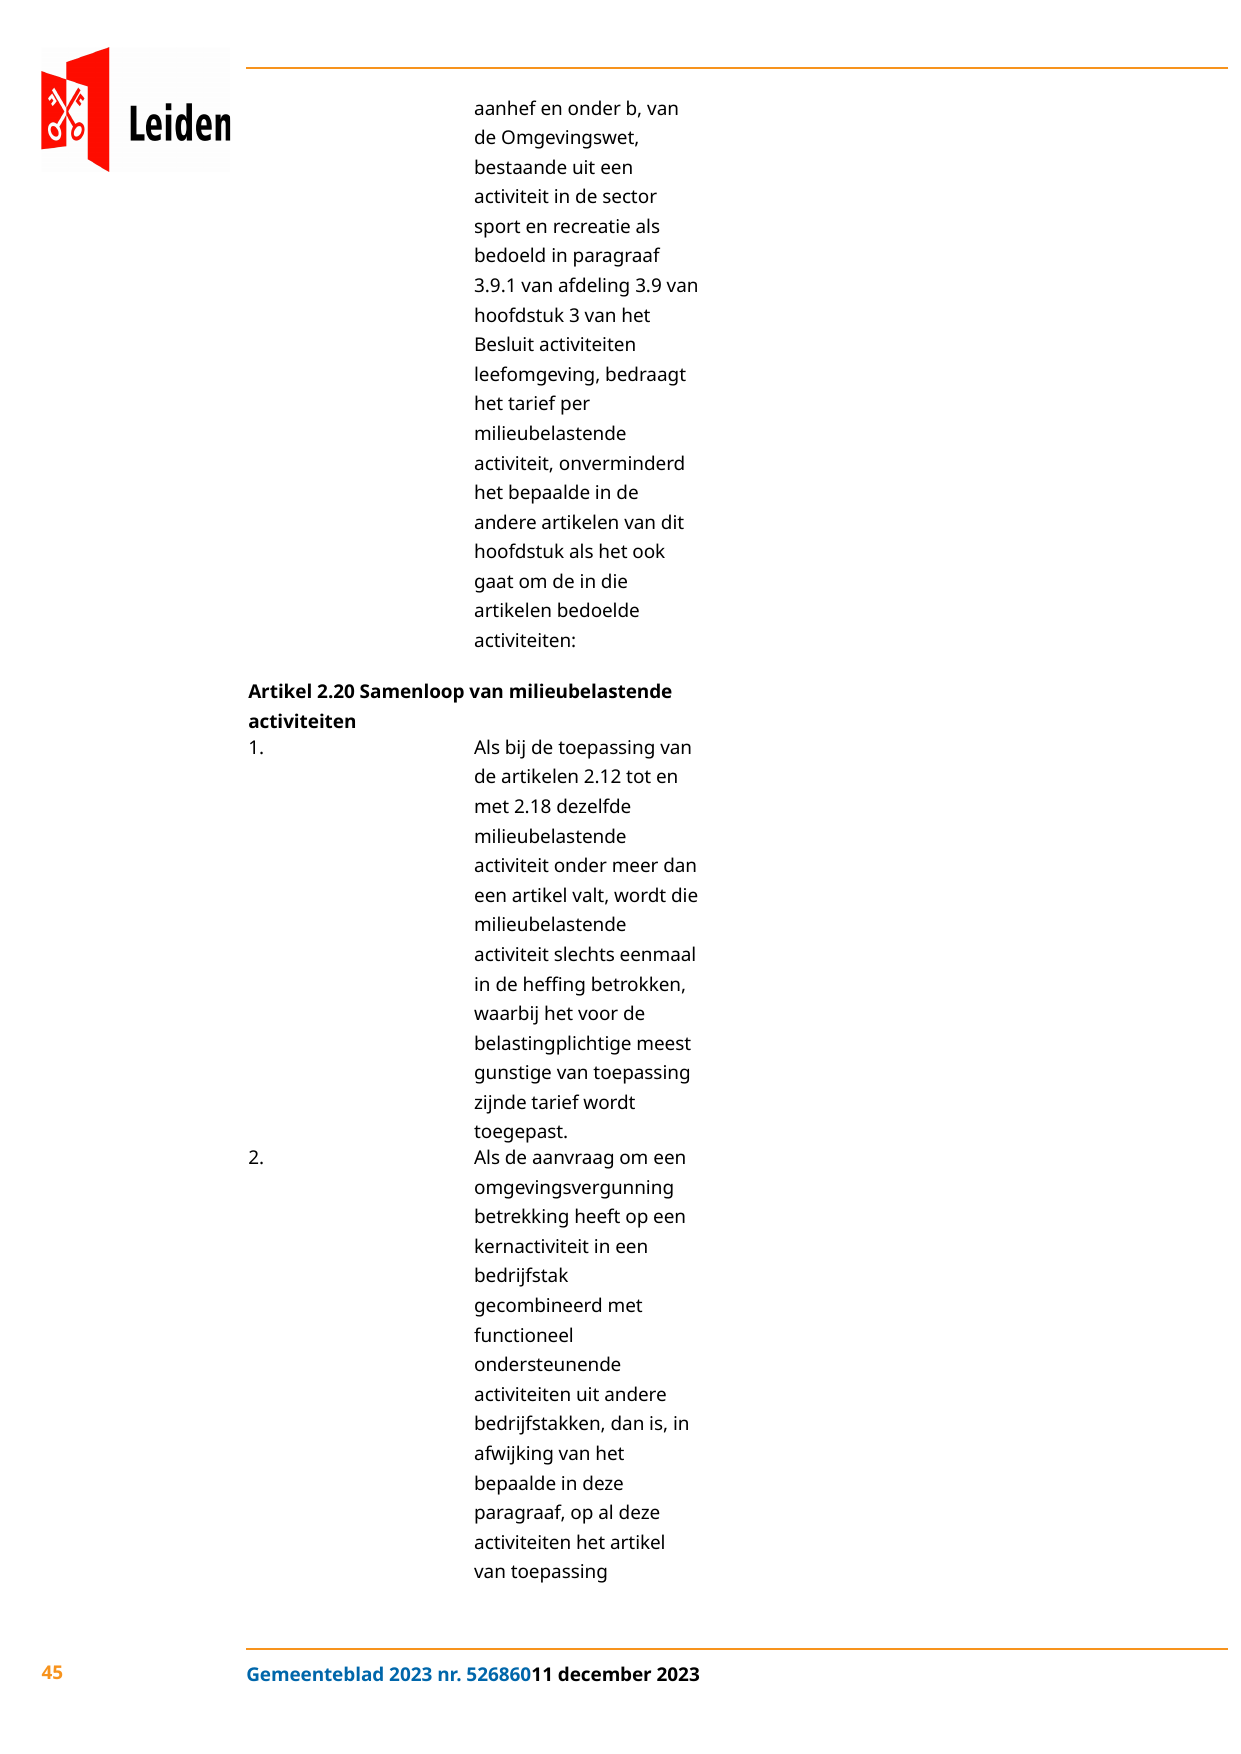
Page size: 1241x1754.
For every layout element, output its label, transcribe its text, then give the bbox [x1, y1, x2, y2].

table_cell [926, 679, 1152, 734]
table_cell Als bij de toepassing van de artikelen 2.12 tot en met 2.18 dezelfde milieubelastende activiteit onder meer dan een artikel valt, wordt die milieubelastende activiteit slechts eenmaal in de heffing betrokken, waarbij het voor de belastingplichtige meest gunstige van toepassing zijnde tarief wordt toegepast. [474, 734, 700, 1144]
table_cell Als de aanvraag om een omgevingsvergunning betrekking heeft op een kernactiviteit in een bedrijfstak gecombineerd met functioneel ondersteunende activiteiten uit andere bedrijfstakken, dan is, in afwijking van het bepaalde in deze paragraaf, op al deze activiteiten het artikel van toepassing [474, 1144, 700, 1584]
table_cell [926, 95, 1152, 653]
table_cell [926, 653, 1152, 679]
table_cell [926, 1144, 1152, 1584]
table_cell [248, 653, 474, 679]
table_cell [474, 653, 700, 679]
table_cell aanhef en onder b, van de Omgevingswet, bestaande uit een activiteit in de sector sport en recreatie als bedoeld in paragraaf 3.9.1 van afdeling 3.9 van hoofdstuk 3 van het Besluit activiteiten leefomgeving, bedraagt het tarief per milieubelastende activiteit, onverminderd het bepaalde in de andere artikelen van dit hoofdstuk als het ook gaat om de in die artikelen bedoelde activiteiten: [474, 95, 700, 653]
table_cell 1. [248, 734, 474, 1144]
table_cell Artikel 2.20 Samenloop van milieubelastende activiteiten [248, 679, 700, 734]
table_cell 2. [248, 1144, 474, 1584]
table_cell [700, 1144, 926, 1584]
table_cell [700, 653, 926, 679]
table_cell [926, 734, 1152, 1144]
table_cell [700, 679, 926, 734]
picture [41, 47, 231, 172]
table_cell [700, 95, 926, 653]
table_cell [248, 95, 474, 653]
table_cell [700, 734, 926, 1144]
